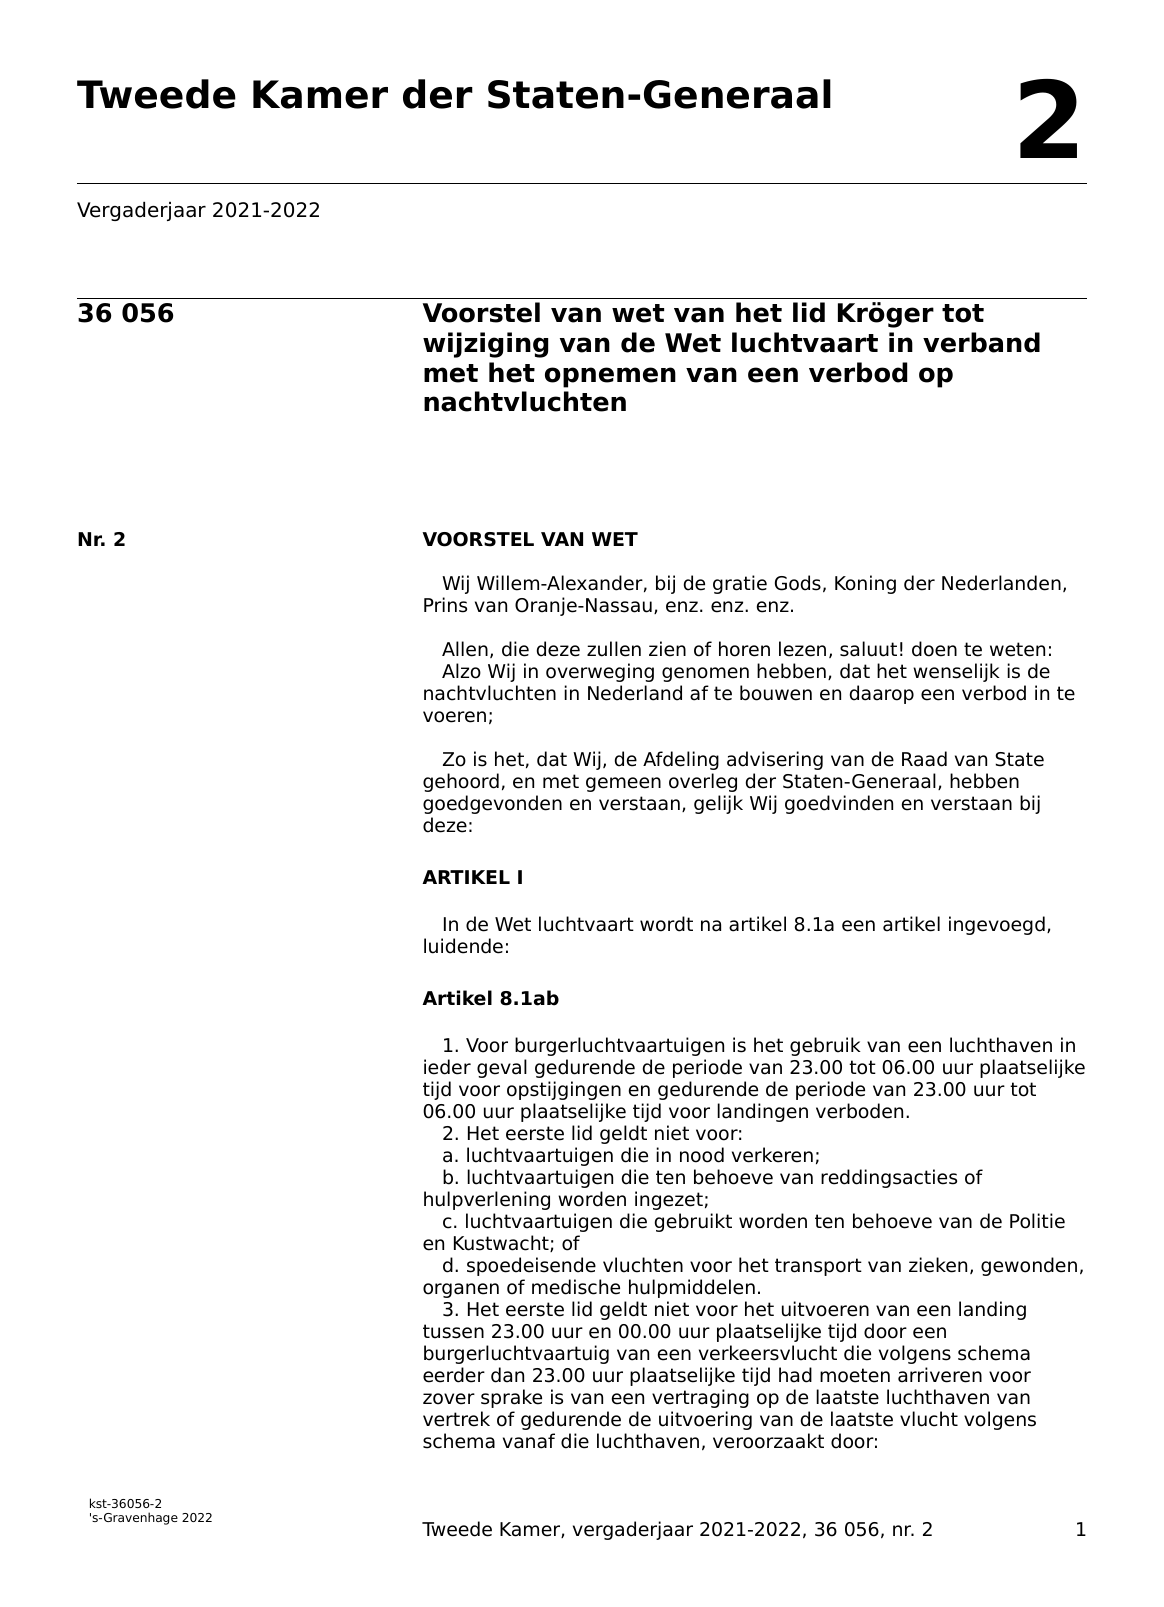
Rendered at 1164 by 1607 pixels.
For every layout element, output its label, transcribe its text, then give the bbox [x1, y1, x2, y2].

table_cell Vergaderjaar 2021-2022 [77, 184, 1087, 298]
text Wij Willem-Alexander, bij de gratie Gods, Koning der Nederlanden, Prins van Oranje-Nassau, enz. enz. enz. [422, 573, 1087, 617]
text 1. Voor burgerluchtvaartuigen is het gebruik van een luchthaven in ieder geval gedurende de periode van 23.00 tot 06.00 uur plaatselijke tijd voor opstijgingen en gedurende de periode van 23.00 uur tot 06.00 uur plaatselijke tijd voor landingen verboden. [422, 1035, 1087, 1123]
text Zo is het, dat Wij, de Afdeling advisering van de Raad van State gehoord, en met gemeen overleg der Staten-Generaal, hebben goedgevonden en verstaan, gelijk Wij goedvinden en verstaan bij deze: [422, 749, 1087, 837]
text b. luchtvaartuigen die ten behoeve van reddingsacties of hulpverlening worden ingezet; [422, 1167, 1087, 1211]
text Allen, die deze zullen zien of horen lezen, saluut! doen te weten: [422, 639, 1087, 661]
text In de Wet luchtvaart wordt na artikel 8.1a een artikel ingevoegd, luidende: [422, 914, 1087, 958]
subtitle Artikel 8.1ab [422, 988, 1087, 1010]
subtitle ARTIKEL I [422, 867, 1087, 889]
subtitle Nr. 2 VOORSTEL VAN WET [77, 529, 1087, 551]
text a. luchtvaartuigen die in nood verkeren; [422, 1145, 1087, 1167]
text 3. Het eerste lid geldt niet voor het uitvoeren van een landing tussen 23.00 uur en 00.00 uur plaatselijke tijd door een burgerluchtvaartuig van een verkeersvlucht die volgens schema eerder dan 23.00 uur plaatselijke tijd had moeten arriveren voor zover sprake is van een vertraging op de laatste luchthaven van vertrek of gedurende de uitvoering van de laatste vlucht volgens schema vanaf die luchthaven, veroorzaakt door: [422, 1299, 1087, 1453]
subtitle 36 056 Voorstel van wet van het lid Kröger tot wijziging van de Wet luchtvaart in verband met het opnemen van een verbod op nachtvluchten [77, 299, 1087, 418]
text kst-36056-2 [88, 1497, 323, 1511]
text Alzo Wij in overweging genomen hebben, dat het wenselijk is de nachtvluchten in Nederland af te bouwen en daarop een verbod in te voeren; [422, 661, 1087, 727]
text 2. Het eerste lid geldt niet voor: [422, 1123, 1087, 1145]
table_header Tweede Kamer der Staten-Generaal [77, 59, 886, 183]
text d. spoedeisende vluchten voor het transport van zieken, gewonden, organen of medische hulpmiddelen. [422, 1255, 1087, 1299]
text c. luchtvaartuigen die gebruikt worden ten behoeve van de Politie en Kustwacht; of [422, 1211, 1087, 1255]
table_header 2 [886, 59, 1087, 183]
text 's-Gravenhage 2022 [88, 1511, 323, 1525]
